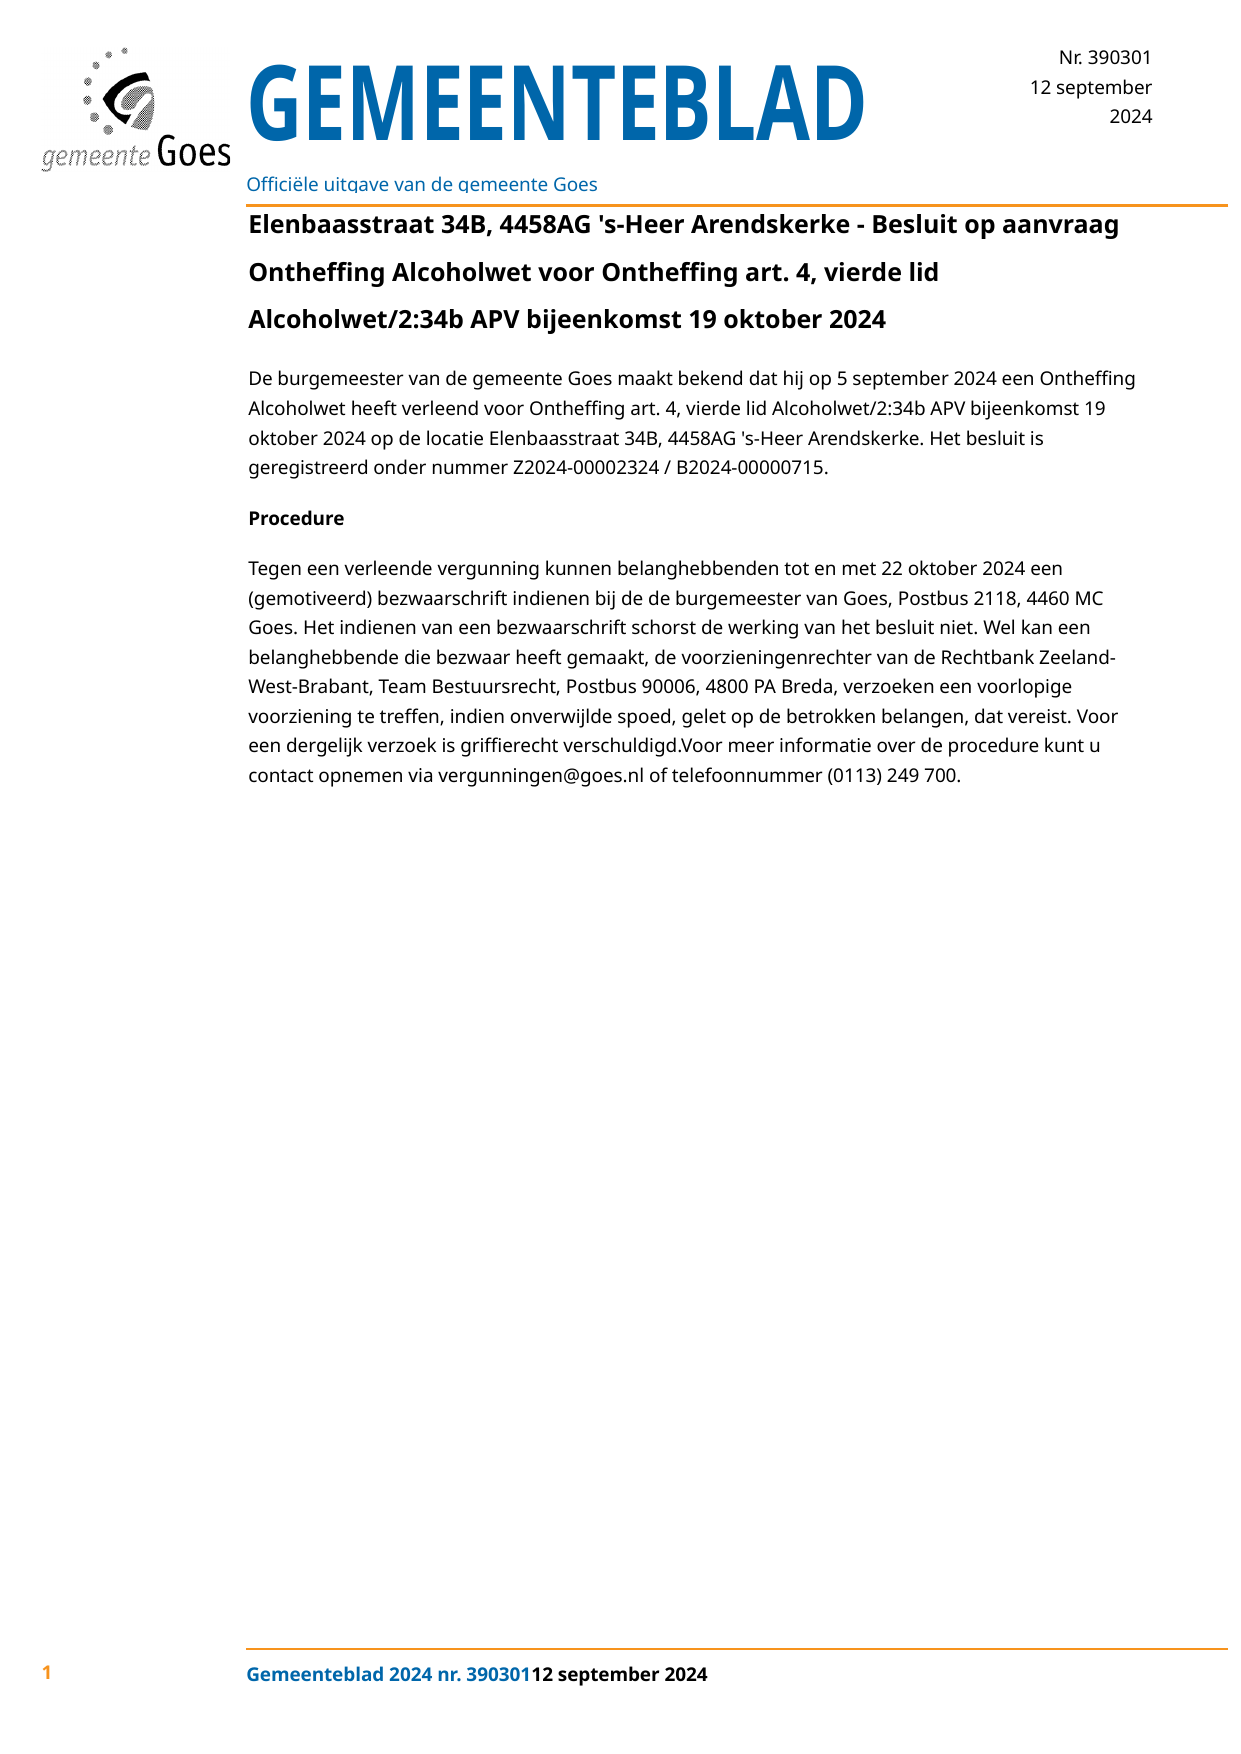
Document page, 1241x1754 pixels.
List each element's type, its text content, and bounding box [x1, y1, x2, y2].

text Procedure [248, 505, 1152, 530]
picture [41, 47, 231, 172]
text Tegen een verleende vergunning kunnen belanghebbenden tot en met 22 oktober 2024 een (gemotiveerd) bezwaarschrift indienen bij de de burgemeester van Goes, Postbus 2118, 4460 MC Goes. Het indienen van een bezwaarschrift schorst de werking van het besluit niet. Wel kan een belanghebbende die bezwaar heeft gemaakt, de voorzieningenrechter van de Rechtbank Zeeland-West-Brabant, Team Bestuursrecht, Postbus 90006, 4800 PA Breda, verzoeken een voorlopige voorziening te treffen, indien onverwijlde spoed, gelet op de betrokken belangen, dat vereist. Voor een dergelijk verzoek is griffierecht verschuldigd.Voor meer informatie over de procedure kunt u contact opnemen via vergunningen@goes.nl of telefoonnummer (0113) 249 700. [248, 555, 1152, 788]
text Elenbaasstraat 34B, 4458AG 's-Heer Arendskerke - Besluit op aanvraag Ontheffing Alcoholwet voor Ontheffing art. 4, vierde lid Alcoholwet/2:34b APV bijeenkomst 19 oktober 2024 [248, 207, 1152, 336]
text De burgemeester van de gemeente Goes maakt bekend dat hij op 5 september 2024 een Ontheffing Alcoholwet heeft verleend voor Ontheffing art. 4, vierde lid Alcoholwet/2:34b APV bijeenkomst 19 oktober 2024 op de locatie Elenbaasstraat 34B, 4458AG 's-Heer Arendskerke. Het besluit is geregistreerd onder nummer Z2024-00002324 / B2024-00000715. [248, 366, 1152, 480]
